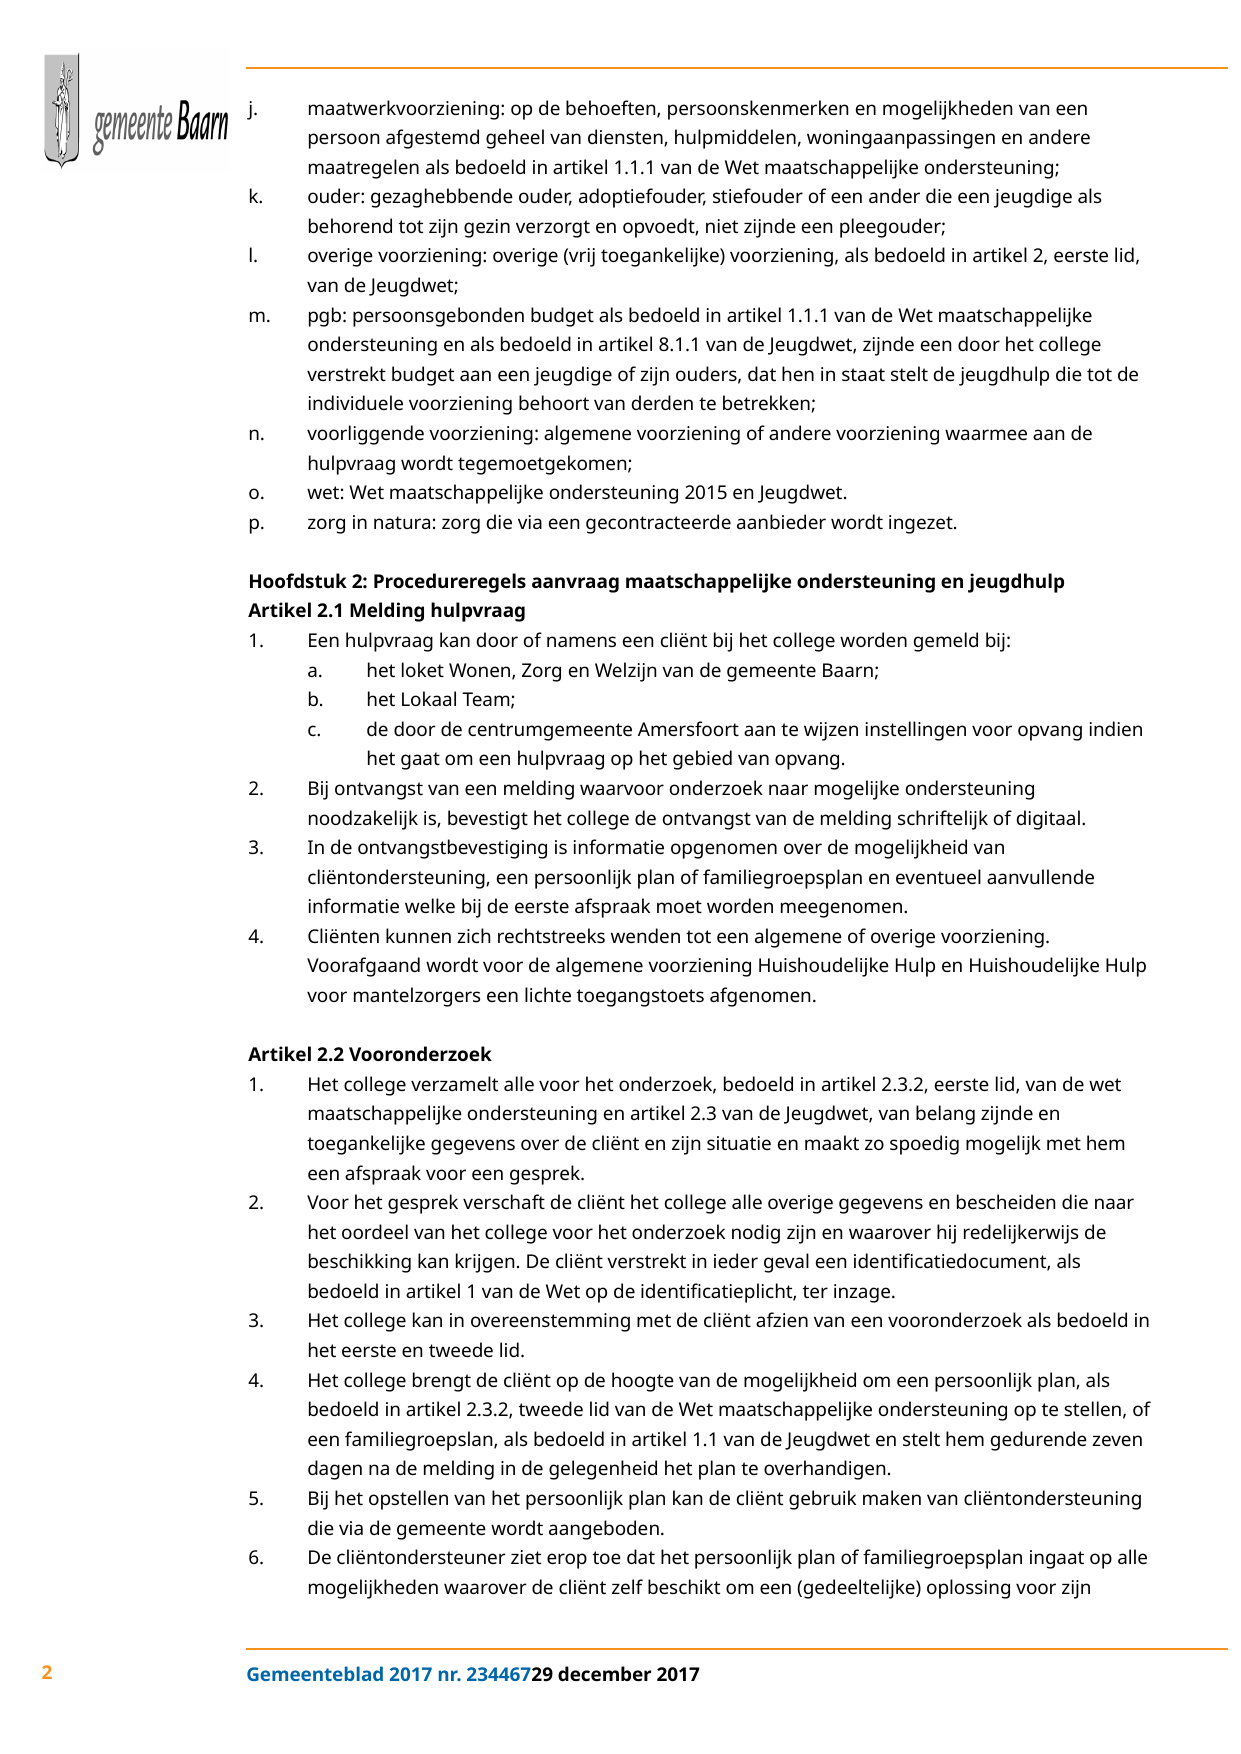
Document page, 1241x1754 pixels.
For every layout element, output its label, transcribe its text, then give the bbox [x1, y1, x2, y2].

list maatwerkvoorziening: op de behoeften, persoonskenmerken en mogelijkheden van een persoon afgestemd geheel van diensten, hulpmiddelen, woningaanpassingen en andere maatregelen als bedoeld in artikel 1.1.1 van de Wet maatschappelijke ondersteuning; [248, 95, 1152, 180]
list Een hulpvraag kan door of namens een cliënt bij het college worden gemeld bij: [248, 627, 1152, 653]
list Bij ontvangst van een melding waarvoor onderzoek naar mogelijke ondersteuning noodzakelijk is, bevestigt het college de ontvangst van de melding schriftelijk of digitaal. [248, 775, 1152, 831]
text Artikel 2.1 Melding hulpvraag [248, 598, 1152, 623]
list Voor het gesprek verschaft de cliënt het college alle overige gegevens en bescheiden die naar het oordeel van het college voor het onderzoek nodig zijn en waarover hij redelijkerwijs de beschikking kan krijgen. De cliënt verstrekt in ieder geval een identificatiedocument, als bedoeld in artikel 1 van de Wet op de identificatieplicht, ter inzage. [248, 1189, 1152, 1304]
list voorliggende voorziening: algemene voorziening of andere voorziening waarmee aan de hulpvraag wordt tegemoetgekomen; [248, 420, 1152, 476]
list Cliënten kunnen zich rechtstreeks wenden tot een algemene of overige voorziening. Voorafgaand wordt voor de algemene voorziening Huishoudelijke Hulp en Huishoudelijke Hulp voor mantelzorgers een lichte toegangstoets afgenomen. [248, 923, 1152, 1008]
list overige voorziening: overige (vrij toegankelijke) voorziening, als bedoeld in artikel 2, eerste lid, van de Jeugdwet; [248, 243, 1152, 298]
list zorg in natura: zorg die via een gecontracteerde aanbieder wordt ingezet. [248, 509, 1152, 535]
list Bij het opstellen van het persoonlijk plan kan de cliënt gebruik maken van cliëntondersteuning die via de gemeente wordt aangeboden. [248, 1485, 1152, 1541]
list Het college kan in overeenstemming met de cliënt afzien van een vooronderzoek als bedoeld in het eerste en tweede lid. [248, 1308, 1152, 1363]
list de door de centrumgemeente Amersfoort aan te wijzen instellingen voor opvang indien het gaat om een hulpvraag op het gebied van opvang. [307, 716, 1152, 771]
list wet: Wet maatschappelijke ondersteuning 2015 en Jeugdwet. [248, 479, 1152, 505]
text Artikel 2.2 Vooronderzoek [248, 1041, 1152, 1067]
list ouder: gezaghebbende ouder, adoptiefouder, stiefouder of een ander die een jeugdige als behorend tot zijn gezin verzorgt en opvoedt, niet zijnde een pleegouder; [248, 183, 1152, 239]
list het loket Wonen, Zorg en Welzijn van de gemeente Baarn; [307, 657, 1152, 683]
list het Lokaal Team; [307, 686, 1152, 712]
list pgb: persoonsgebonden budget als bedoeld in artikel 1.1.1 van de Wet maatschappelijke ondersteuning en als bedoeld in artikel 8.1.1 van de Jeugdwet, zijnde een door het college verstrekt budget aan een jeugdige of zijn ouders, dat hen in staat stelt de jeugdhulp die tot de individuele voorziening behoort van derden te betrekken; [248, 302, 1152, 416]
list In de ontvangstbevestiging is informatie opgenomen over de mogelijkheid van cliëntondersteuning, een persoonlijk plan of familiegroepsplan en eventueel aanvullende informatie welke bij de eerste afspraak moet worden meegenomen. [248, 834, 1152, 919]
picture [41, 47, 231, 172]
text Hoofdstuk 2: Procedureregels aanvraag maatschappelijke ondersteuning en jeugdhulp [248, 568, 1152, 594]
list Het college brengt de cliënt op de hoogte van de mogelijkheid om een persoonlijk plan, als bedoeld in artikel 2.3.2, tweede lid van de Wet maatschappelijke ondersteuning op te stellen, of een familiegroepslan, als bedoeld in artikel 1.1 van de Jeugdwet en stelt hem gedurende zeven dagen na de melding in de gelegenheid het plan te overhandigen. [248, 1367, 1152, 1481]
list De cliëntondersteuner ziet erop toe dat het persoonlijk plan of familiegroepsplan ingaat op alle mogelijkheden waarover de cliënt zelf beschikt om een (gedeeltelijke) oplossing voor zijn [248, 1544, 1152, 1600]
list Het college verzamelt alle voor het onderzoek, bedoeld in artikel 2.3.2, eerste lid, van de wet maatschappelijke ondersteuning en artikel 2.3 van de Jeugdwet, van belang zijnde en toegankelijke gegevens over de cliënt en zijn situatie en maakt zo spoedig mogelijk met hem een afspraak voor een gesprek. [248, 1071, 1152, 1186]
